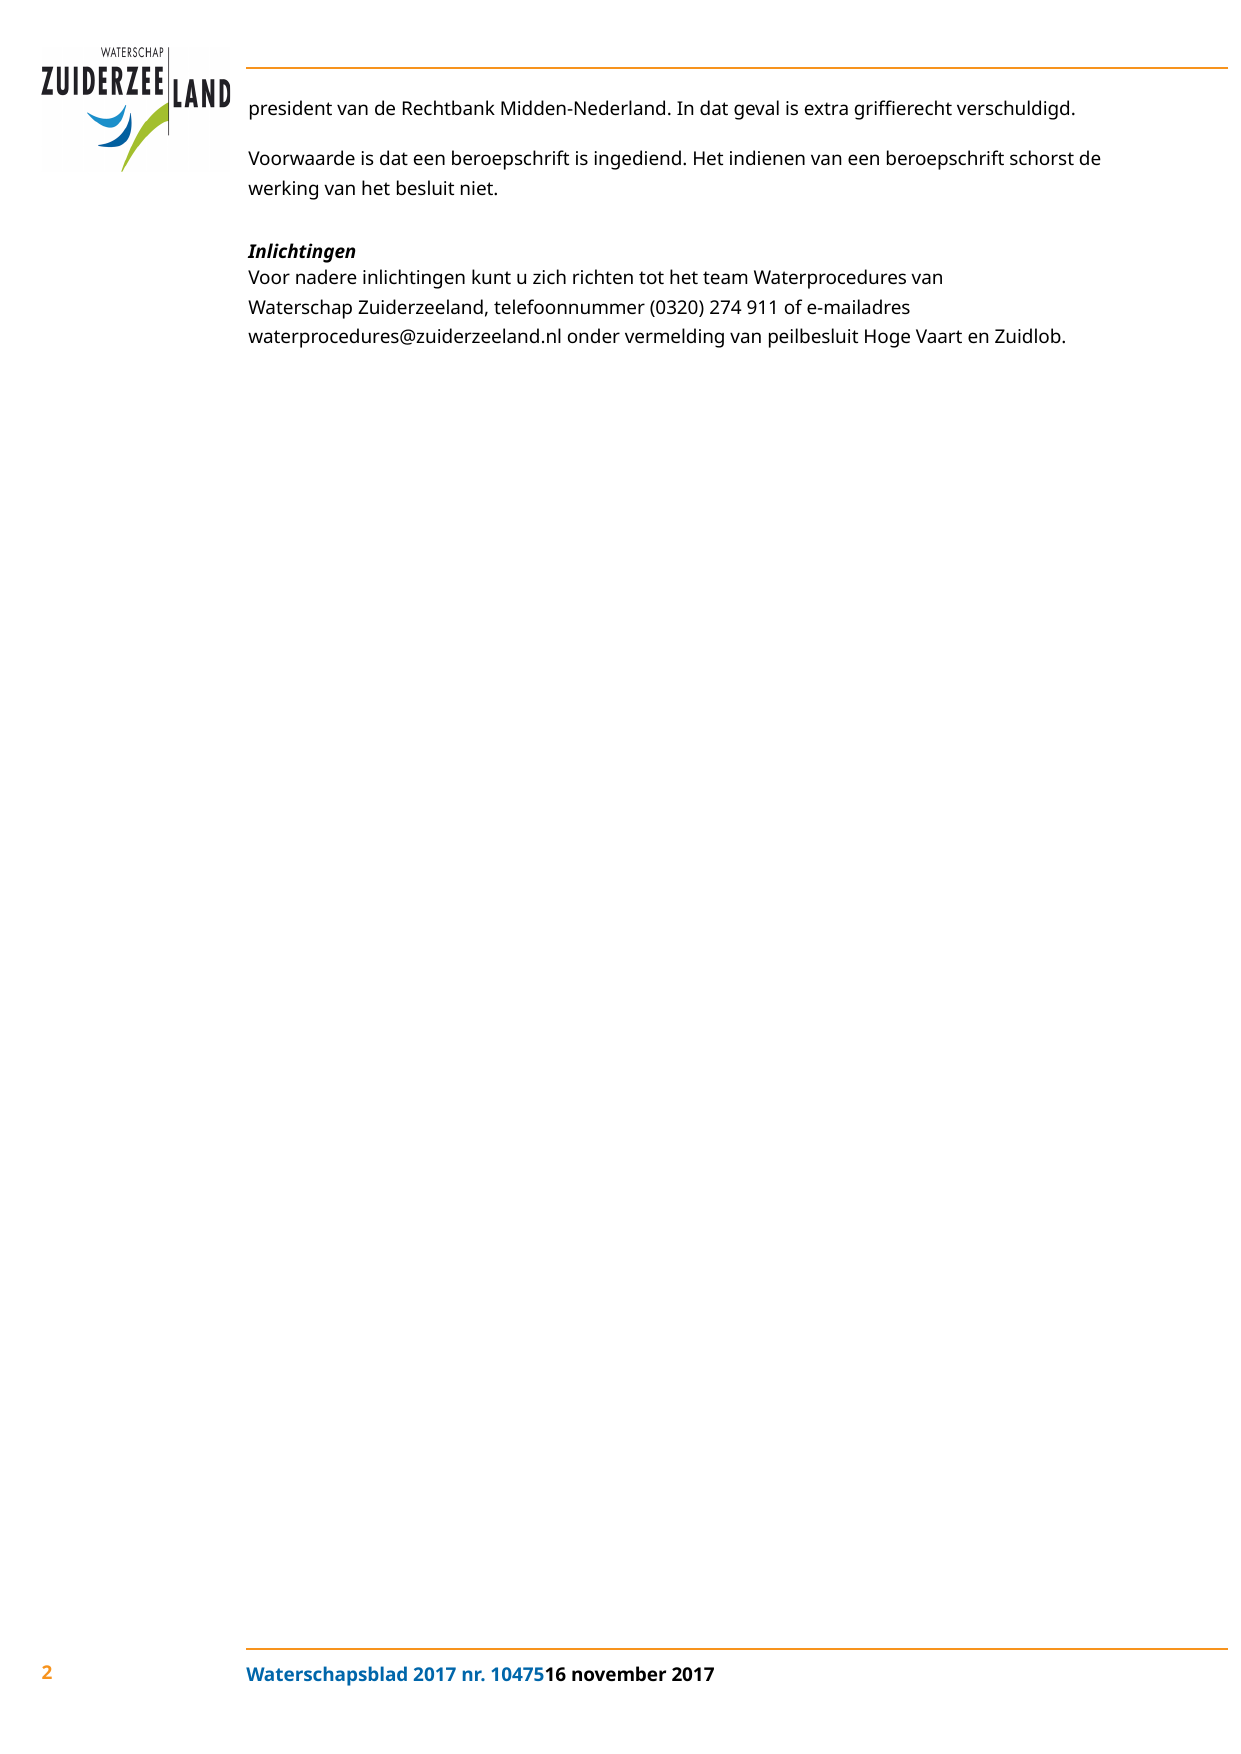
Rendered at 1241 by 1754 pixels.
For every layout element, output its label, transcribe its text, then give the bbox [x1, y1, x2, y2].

text Inlichtingen [248, 239, 1152, 264]
picture [41, 47, 231, 172]
text president van de Rechtbank Midden-Nederland. In dat geval is extra griffierecht verschuldigd. [248, 95, 1152, 121]
text Voorwaarde is dat een beroepschrift is ingediend. Het indienen van een beroepschrift schorst de werking van het besluit niet. [248, 145, 1152, 201]
text Voor nadere inlichtingen kunt u zich richten tot het team Waterprocedures van Waterschap Zuiderzeeland, telefoonnummer (0320) 274 911 of e-mailadres waterprocedures@zuiderzeeland.nl onder vermelding van peilbesluit Hoge Vaart en Zuidlob. [248, 264, 1152, 349]
